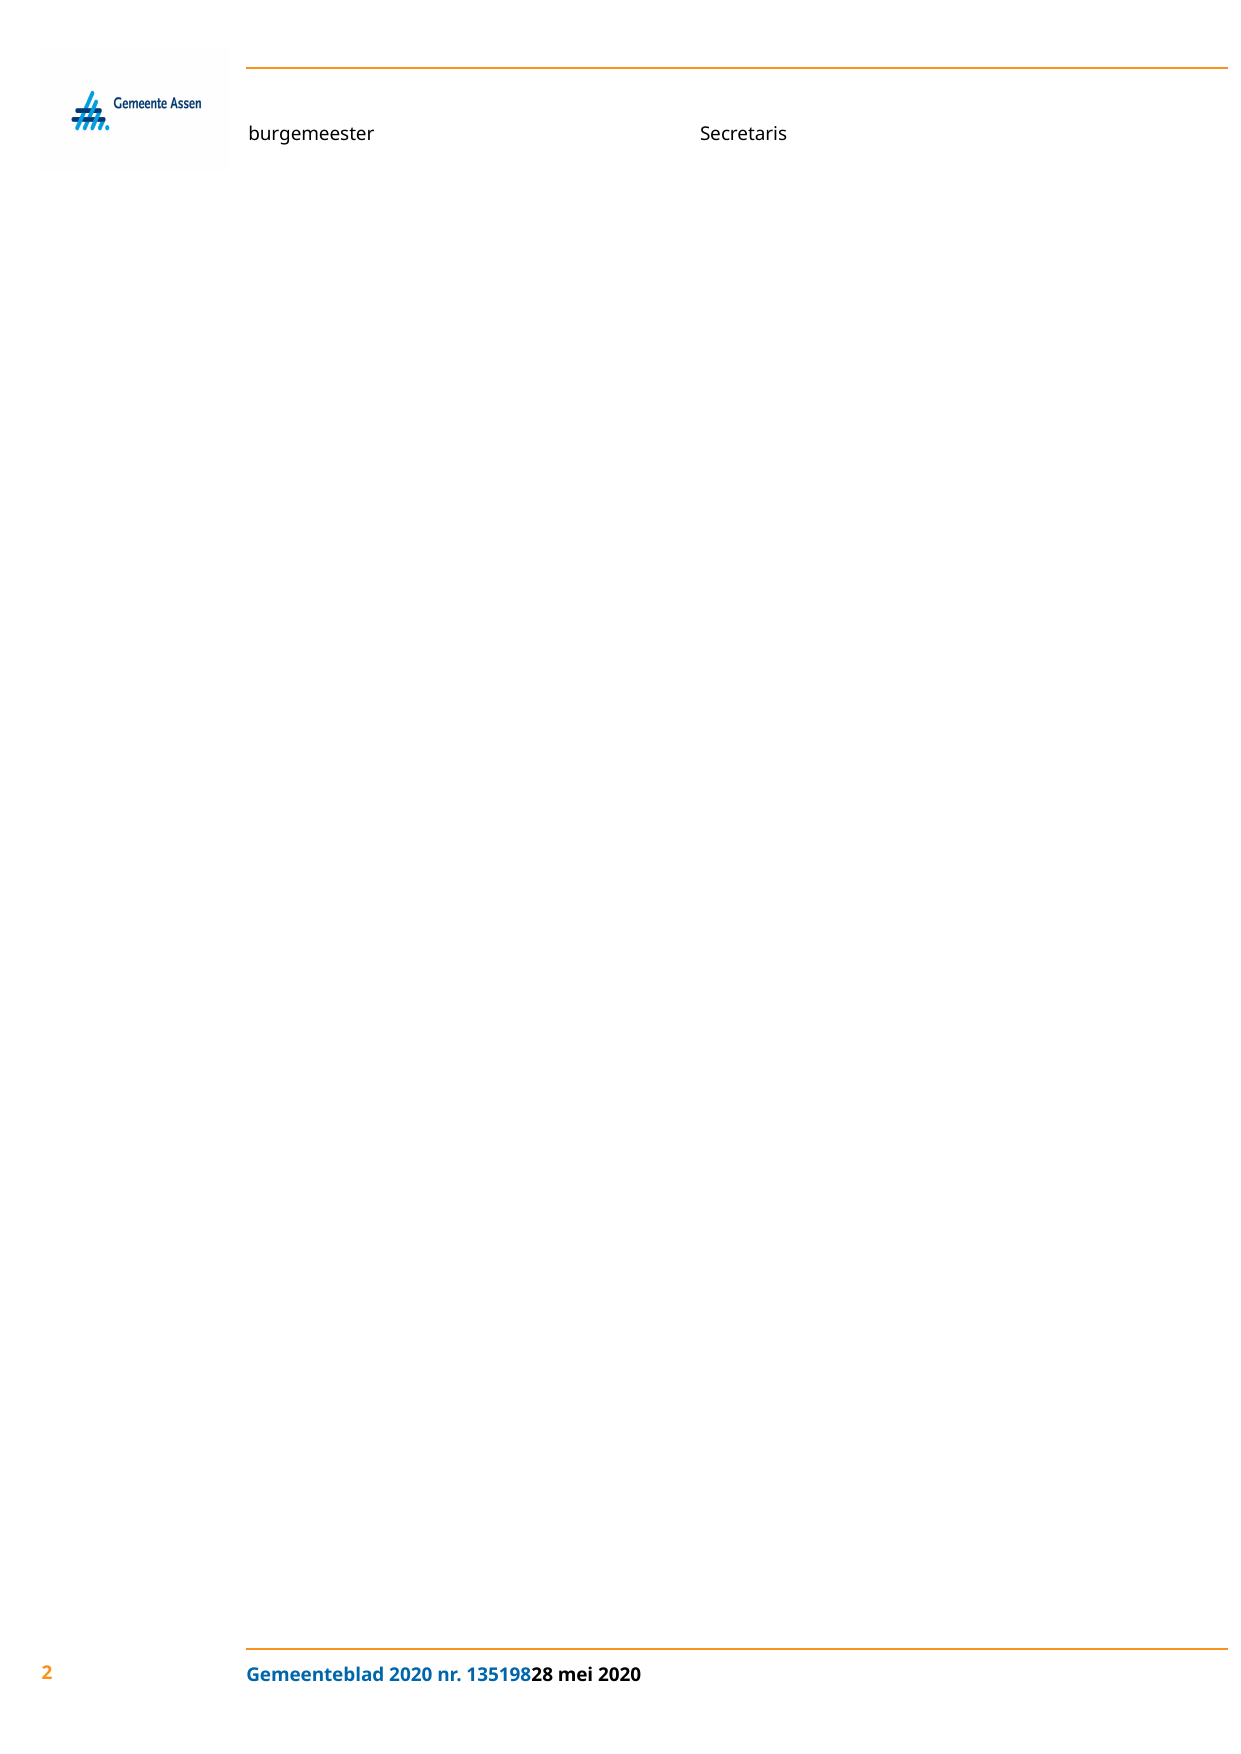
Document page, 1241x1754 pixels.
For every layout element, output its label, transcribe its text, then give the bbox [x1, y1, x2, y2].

table_header burgemeester [248, 121, 700, 146]
table_header Secretaris [700, 121, 1152, 146]
picture [41, 47, 231, 172]
